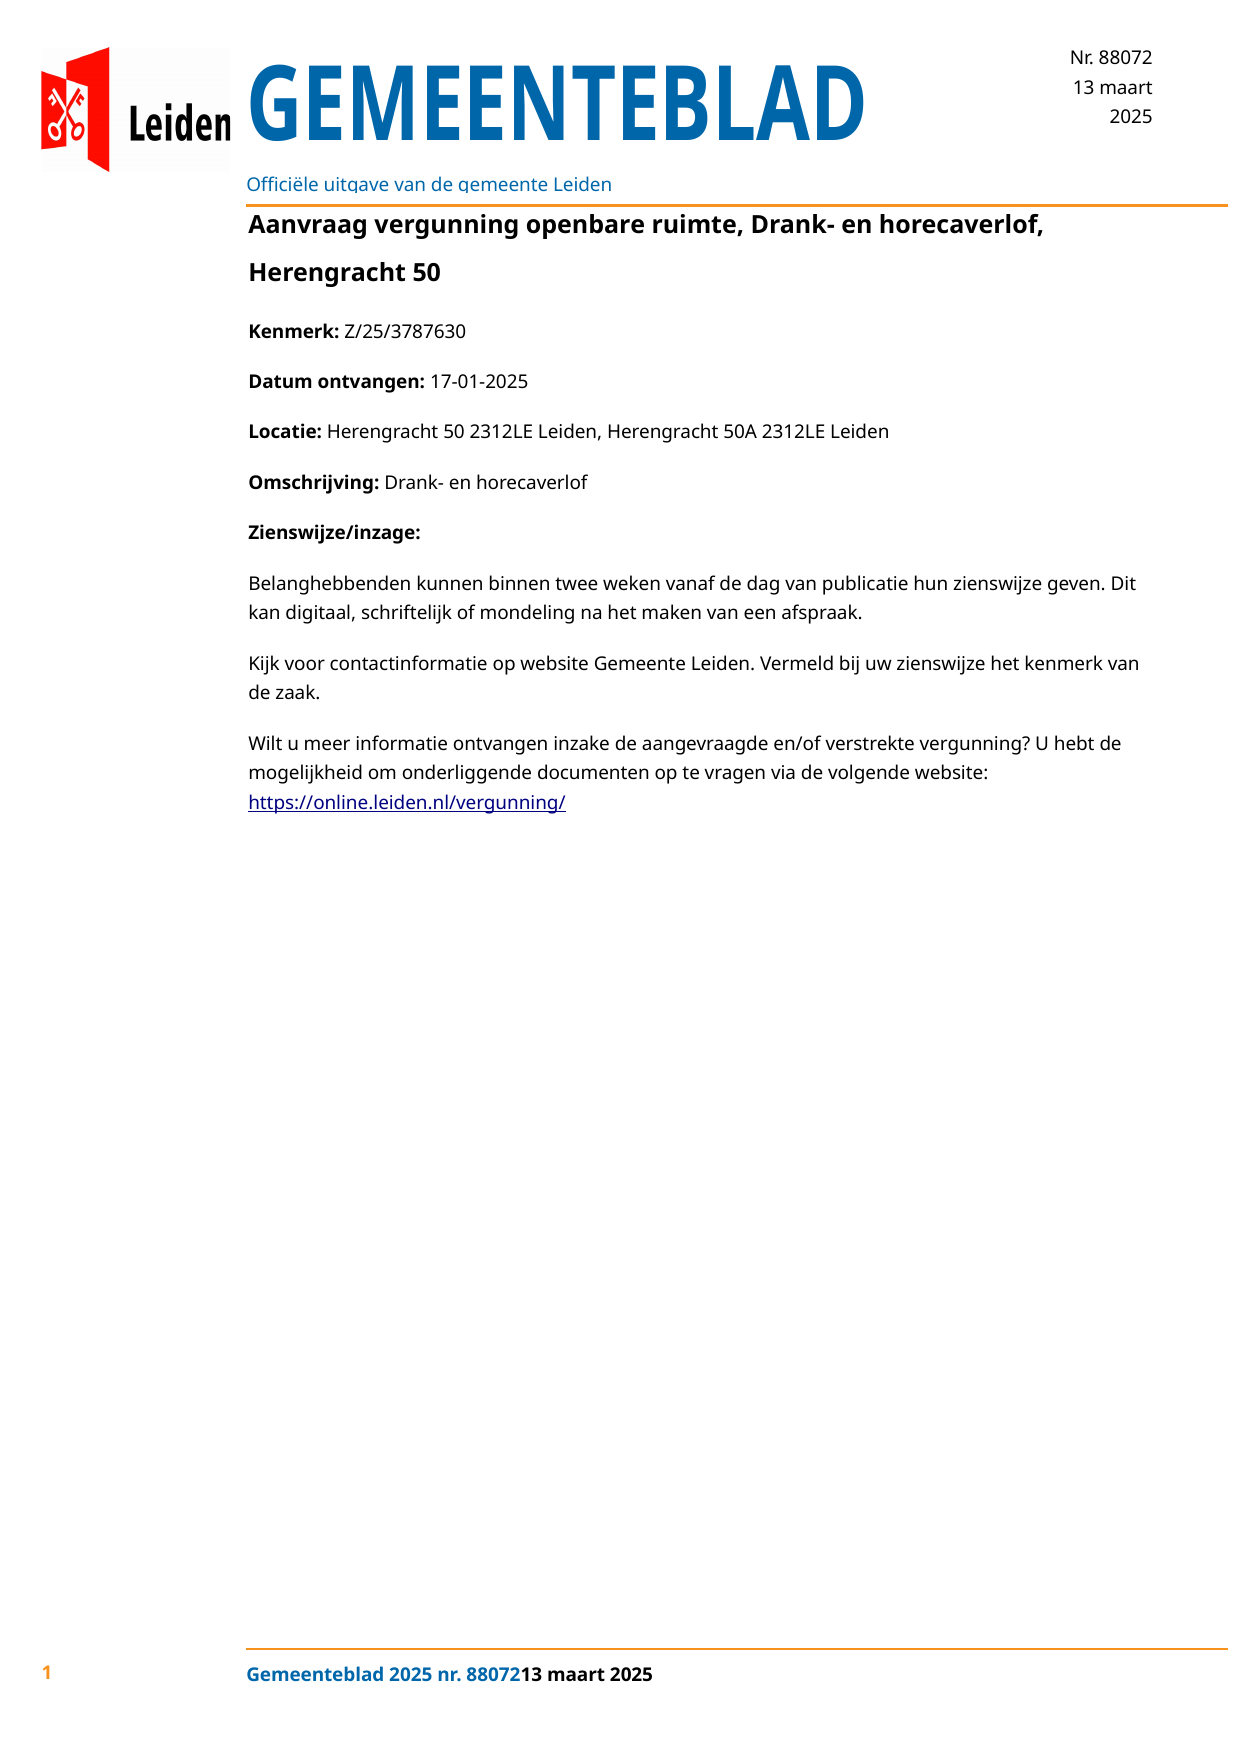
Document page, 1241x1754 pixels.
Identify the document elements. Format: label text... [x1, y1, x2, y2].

text Zienswijze/inzage: [248, 519, 1152, 545]
picture [41, 47, 231, 172]
text Wilt u meer informatie ontvangen inzake de aangevraagde en/of verstrekte vergunning? U hebt de mogelijkheid om onderliggende documenten op te vragen via de volgende website: https://online.leiden.nl/vergunning/ [248, 730, 1152, 815]
text Locatie: Herengracht 50 2312LE Leiden, Herengracht 50A 2312LE Leiden [248, 419, 1152, 444]
text Kijk voor contactinformatie op website Gemeente Leiden. Vermeld bij uw zienswijze het kenmerk van de zaak. [248, 650, 1152, 705]
text Datum ontvangen: 17-01-2025 [248, 368, 1152, 394]
text Aanvraag vergunning openbare ruimte, Drank- en horecaverlof, Herengracht 50 [248, 207, 1152, 288]
text Omschrijving: Drank- en horecaverlof [248, 469, 1152, 495]
text Kenmerk: Z/25/3787630 [248, 318, 1152, 344]
text Belanghebbenden kunnen binnen twee weken vanaf de dag van publicatie hun zienswijze geven. Dit kan digitaal, schriftelijk of mondeling na het maken van een afspraak. [248, 570, 1152, 625]
